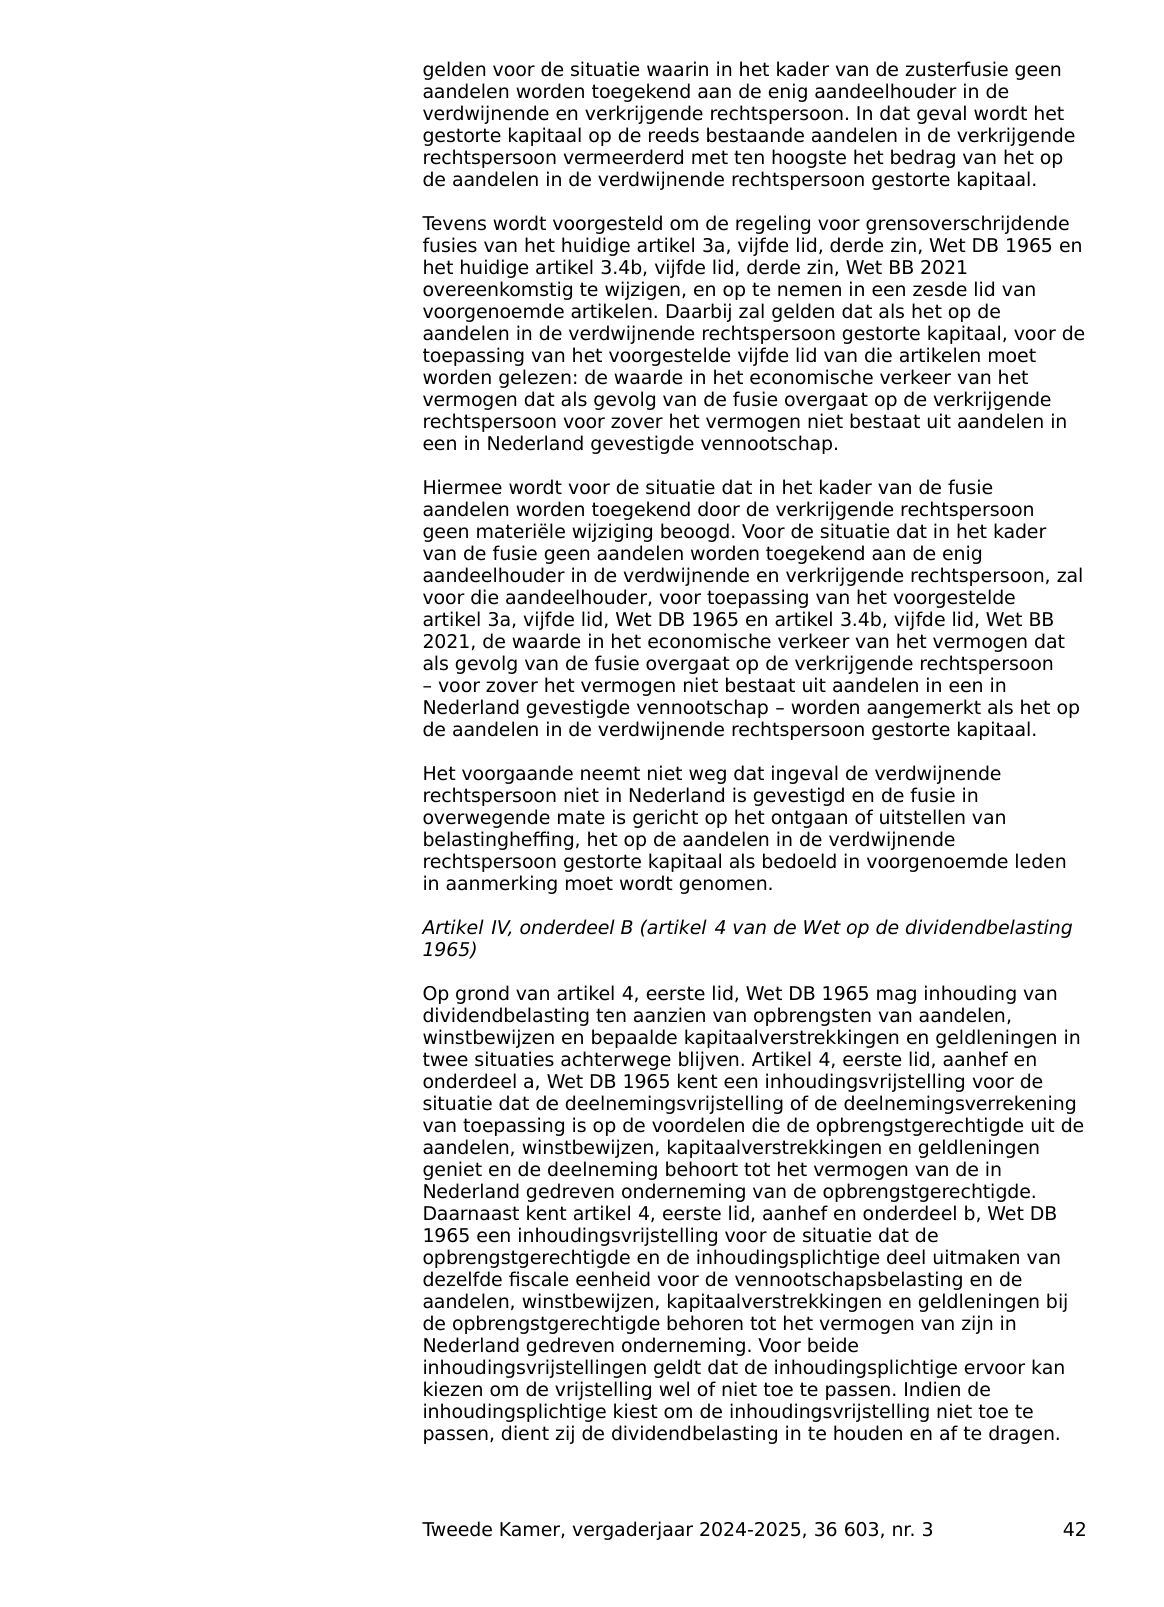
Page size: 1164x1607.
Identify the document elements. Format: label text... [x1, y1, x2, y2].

text Het voorgaande neemt niet weg dat ingeval de verdwijnende rechtspersoon niet in Nederland is gevestigd en de fusie in overwegende mate is gericht op het ontgaan of uitstellen van belastingheffing, het op de aandelen in de verdwijnende rechtspersoon gestorte kapitaal als bedoeld in voorgenoemde leden in aanmerking moet wordt genomen. [422, 763, 1087, 895]
text Tevens wordt voorgesteld om de regeling voor grensoverschrijdende fusies van het huidige artikel 3a, vijfde lid, derde zin, Wet DB 1965 en het huidige artikel 3.4b, vijfde lid, derde zin, Wet BB 2021 overeenkomstig te wijzigen, en op te nemen in een zesde lid van voorgenoemde artikelen. Daarbij zal gelden dat als het op de aandelen in de verdwijnende rechtspersoon gestorte kapitaal, voor de toepassing van het voorgestelde vijfde lid van die artikelen moet worden gelezen: de waarde in het economische verkeer van het vermogen dat als gevolg van de fusie overgaat op de verkrijgende rechtspersoon voor zover het vermogen niet bestaat uit aandelen in een in Nederland gevestigde vennootschap. [422, 213, 1087, 455]
text Hiermee wordt voor de situatie dat in het kader van de fusie aandelen worden toegekend door de verkrijgende rechtspersoon geen materiële wijziging beoogd. Voor de situatie dat in het kader van de fusie geen aandelen worden toegekend aan de enig aandeelhouder in de verdwijnende en verkrijgende rechtspersoon, zal voor die aandeelhouder, voor toepassing van het voorgestelde artikel 3a, vijfde lid, Wet DB 1965 en artikel 3.4b, vijfde lid, Wet BB 2021, de waarde in het economische verkeer van het vermogen dat als gevolg van de fusie overgaat op de verkrijgende rechtspersoon – voor zover het vermogen niet bestaat uit aandelen in een in Nederland gevestigde vennootschap – worden aangemerkt als het op de aandelen in de verdwijnende rechtspersoon gestorte kapitaal. [422, 477, 1087, 741]
text gelden voor de situatie waarin in het kader van de zusterfusie geen aandelen worden toegekend aan de enig aandeelhouder in de verdwijnende en verkrijgende rechtspersoon. In dat geval wordt het gestorte kapitaal op de reeds bestaande aandelen in de verkrijgende rechtspersoon vermeerderd met ten hoogste het bedrag van het op de aandelen in de verdwijnende rechtspersoon gestorte kapitaal. [422, 59, 1087, 191]
text Op grond van artikel 4, eerste lid, Wet DB 1965 mag inhouding van dividendbelasting ten aanzien van opbrengsten van aandelen, winstbewijzen en bepaalde kapitaalverstrekkingen en geldleningen in twee situaties achterwege blijven. Artikel 4, eerste lid, aanhef en onderdeel a, Wet DB 1965 kent een inhoudingsvrijstelling voor de situatie dat de deelnemingsvrijstelling of de deelnemingsverrekening van toepassing is op de voordelen die de opbrengstgerechtigde uit de aandelen, winstbewijzen, kapitaalverstrekkingen en geldleningen geniet en de deelneming behoort tot het vermogen van de in Nederland gedreven onderneming van de opbrengstgerechtigde. Daarnaast kent artikel 4, eerste lid, aanhef en onderdeel b, Wet DB 1965 een inhoudingsvrijstelling voor de situatie dat de opbrengstgerechtigde en de inhoudingsplichtige deel uitmaken van dezelfde fiscale eenheid voor de vennootschapsbelasting en de aandelen, winstbewijzen, kapitaalverstrekkingen en geldleningen bij de opbrengstgerechtigde behoren tot het vermogen van zijn in Nederland gedreven onderneming. Voor beide inhoudingsvrijstellingen geldt dat de inhoudingsplichtige ervoor kan kiezen om de vrijstelling wel of niet toe te passen. Indien de inhoudingsplichtige kiest om de inhoudingsvrijstelling niet toe te passen, dient zij de dividendbelasting in te houden en af te dragen. [422, 983, 1087, 1445]
subtitle Artikel IV, onderdeel B (artikel 4 van de Wet op de dividendbelasting 1965) [422, 917, 1087, 961]
